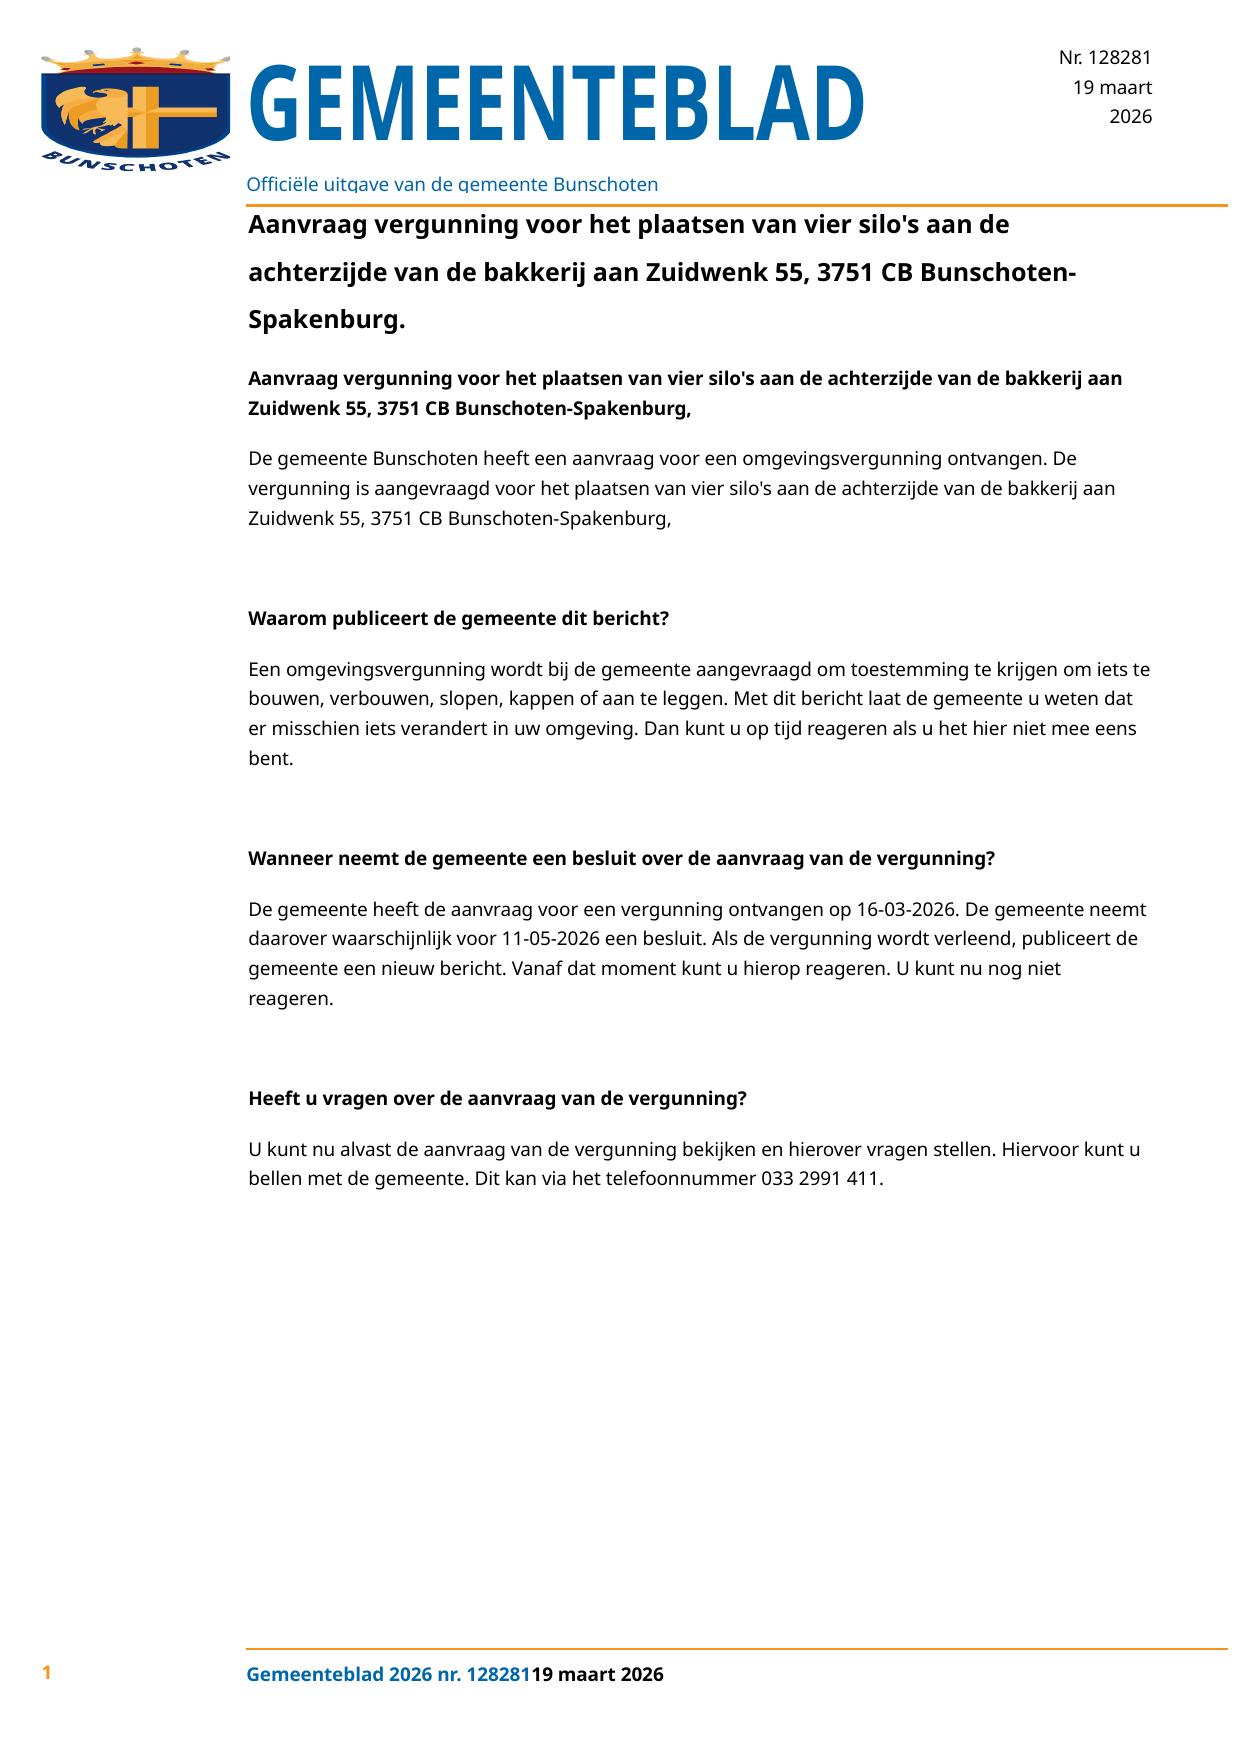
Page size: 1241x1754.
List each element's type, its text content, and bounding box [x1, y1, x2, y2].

text Aanvraag vergunning voor het plaatsen van vier silo's aan de achterzijde van de bakkerij aan Zuidwenk 55, 3751 CB Bunschoten-Spakenburg. [248, 207, 1152, 336]
text Waarom publiceert de gemeente dit bericht? [248, 606, 1152, 631]
text De gemeente heeft de aanvraag voor een vergunning ontvangen op 16-03-2026. De gemeente neemt daarover waarschijnlijk voor 11-05-2026 een besluit. Als de vergunning wordt verleend, publiceert de gemeente een nieuw bericht. Vanaf dat moment kunt u hierop reageren. U kunt nu nog niet reageren. [248, 896, 1152, 1010]
text Een omgevingsvergunning wordt bij de gemeente aangevraagd om toestemming te krijgen om iets te bouwen, verbouwen, slopen, kappen of aan te leggen. Met dit bericht laat de gemeente u weten dat er misschien iets verandert in uw omgeving. Dan kunt u op tijd reageren als u het hier niet mee eens bent. [248, 656, 1152, 770]
text U kunt nu alvast de aanvraag van de vergunning bekijken en hierover vragen stellen. Hiervoor kunt u bellen met de gemeente. Dit kan via het telefoonnummer 033 2991 411. [248, 1136, 1152, 1191]
text Wanneer neemt de gemeente een besluit over de aanvraag van de vergunning? [248, 846, 1152, 871]
text Aanvraag vergunning voor het plaatsen van vier silo's aan de achterzijde van de bakkerij aan Zuidwenk 55, 3751 CB Bunschoten-Spakenburg, [248, 366, 1152, 421]
text Heeft u vragen over de aanvraag van de vergunning? [248, 1086, 1152, 1111]
text De gemeente Bunschoten heeft een aanvraag voor een omgevingsvergunning ontvangen. De vergunning is aangevraagd voor het plaatsen van vier silo's aan de achterzijde van de bakkerij aan Zuidwenk 55, 3751 CB Bunschoten-Spakenburg, [248, 446, 1152, 530]
picture [41, 47, 231, 172]
